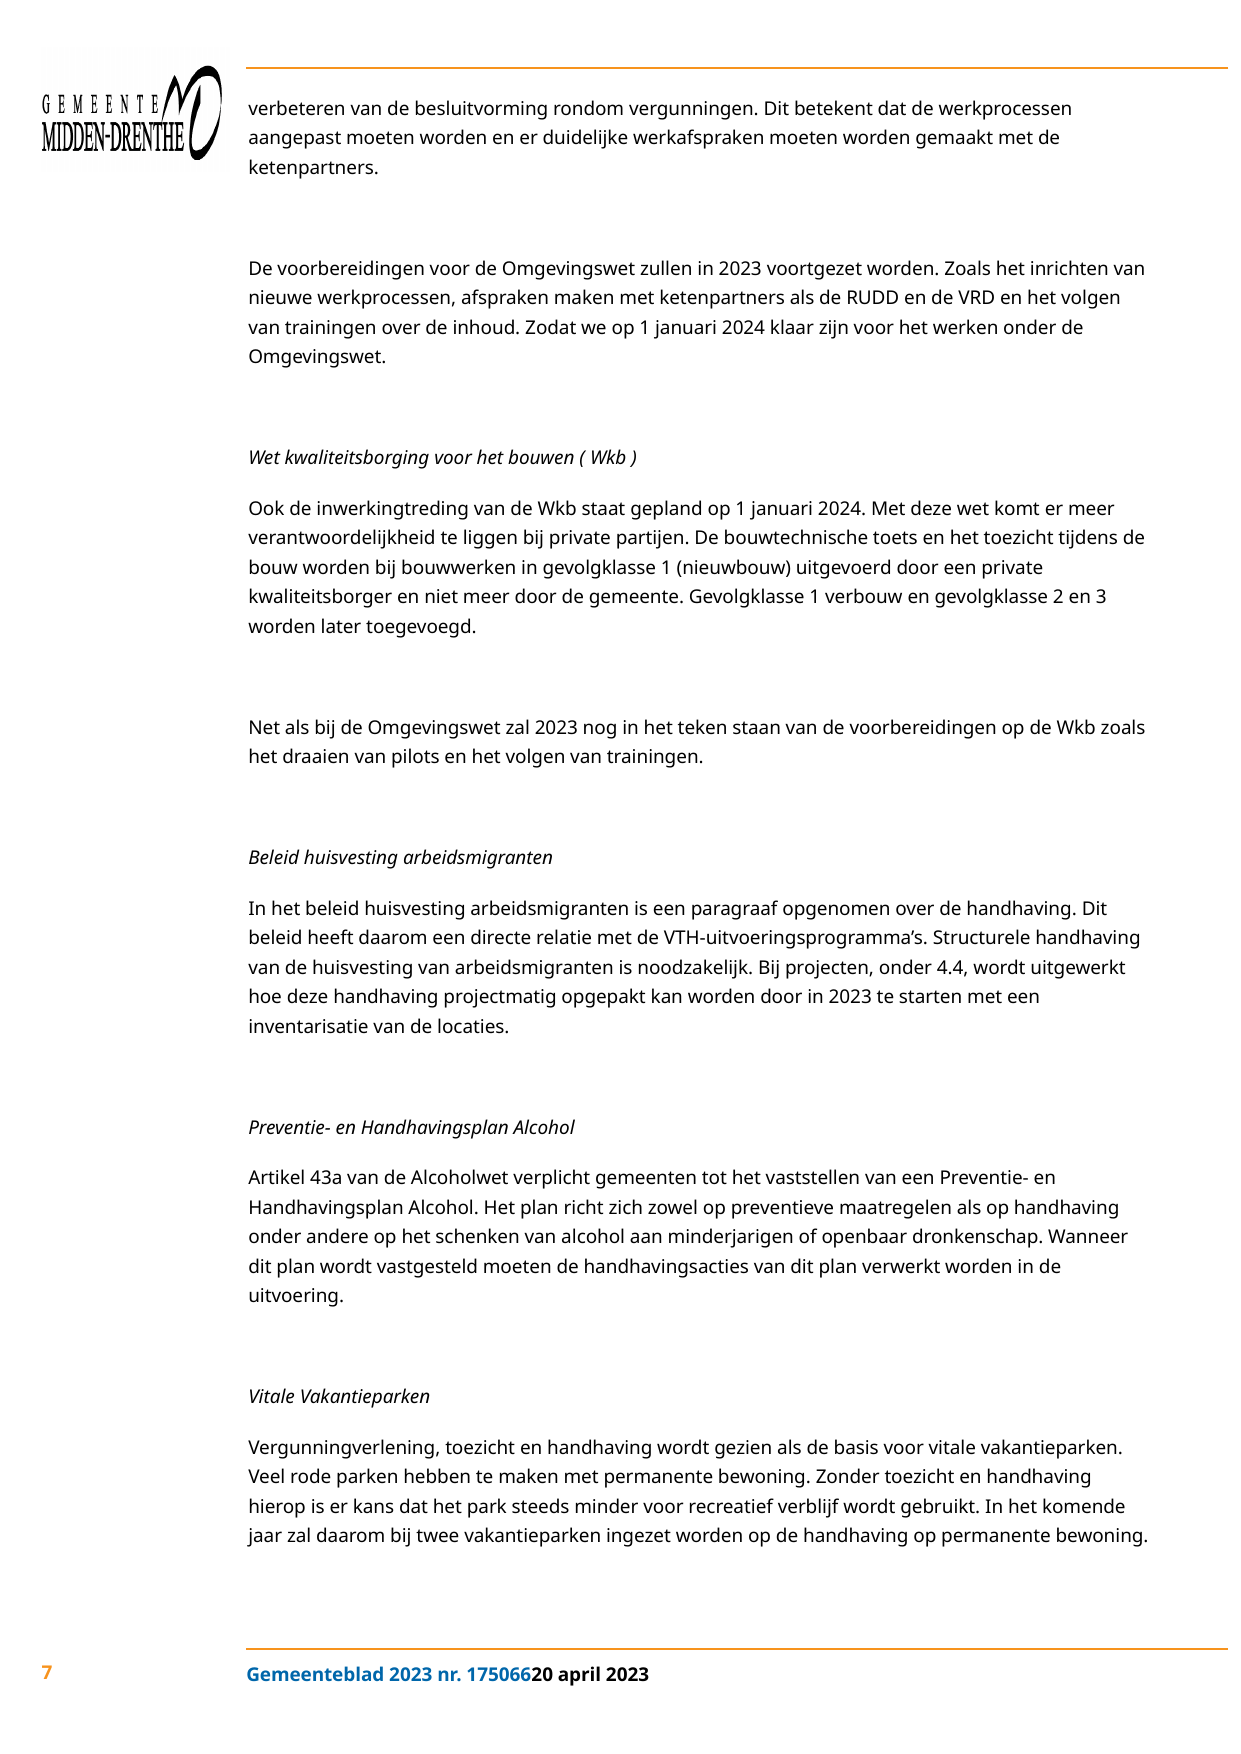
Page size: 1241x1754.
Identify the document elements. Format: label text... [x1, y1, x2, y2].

text Vitale Vakantieparken [248, 1383, 1152, 1409]
text verbeteren van de besluitvorming rondom vergunningen. Dit betekent dat de werkprocessen aangepast moeten worden en er duidelijke werkafspraken moeten worden gemaakt met de ketenpartners. [248, 95, 1152, 180]
text Wet kwaliteitsborging voor het bouwen ( Wkb ) [248, 444, 1152, 470]
picture [41, 47, 231, 172]
text Artikel 43a van de Alcoholwet verplicht gemeenten tot het vaststellen van een Preventie- en Handhavingsplan Alcohol. Het plan richt zich zowel op preventieve maatregelen als op handhaving onder andere op het schenken van alcohol aan minderjarigen of openbaar dronkenschap. Wanneer dit plan wordt vastgesteld moeten de handhavingsacties van dit plan verwerkt worden in de uitvoering. [248, 1164, 1152, 1308]
text Preventie- en Handhavingsplan Alcohol [248, 1114, 1152, 1140]
text De voorbereidingen voor de Omgevingswet zullen in 2023 voortgezet worden. Zoals het inrichten van nieuwe werkprocessen, afspraken maken met ketenpartners als de RUDD en de VRD en het volgen van trainingen over de inhoud. Zodat we op 1 januari 2024 klaar zijn voor het werken onder de Omgevingswet. [248, 255, 1152, 369]
text In het beleid huisvesting arbeidsmigranten is een paragraaf opgenomen over de handhaving. Dit beleid heeft daarom een directe relatie met de VTH-uitvoeringsprogramma’s. Structurele handhaving van de huisvesting van arbeidsmigranten is noodzakelijk. Bij projecten, onder 4.4, wordt uitgewerkt hoe deze handhaving projectmatig opgepakt kan worden door in 2023 te starten met een inventarisatie van de locaties. [248, 895, 1152, 1039]
text Net als bij de Omgevingswet zal 2023 nog in het teken staan van de voorbereidingen op de Wkb zoals het draaien van pilots en het volgen van trainingen. [248, 714, 1152, 769]
text Ook de inwerkingtreding van de Wkb staat gepland op 1 januari 2024. Met deze wet komt er meer verantwoordelijkheid te liggen bij private partijen. De bouwtechnische toets en het toezicht tijdens de bouw worden bij bouwwerken in gevolgklasse 1 (nieuwbouw) uitgevoerd door een private kwaliteitsborger en niet meer door de gemeente. Gevolgklasse 1 verbouw en gevolgklasse 2 en 3 worden later toegevoegd. [248, 495, 1152, 639]
text Beleid huisvesting arbeidsmigranten [248, 844, 1152, 870]
text Vergunningverlening, toezicht en handhaving wordt gezien als de basis voor vitale vakantieparken. Veel rode parken hebben te maken met permanente bewoning. Zonder toezicht en handhaving hierop is er kans dat het park steeds minder voor recreatief verblijf wordt gebruikt. In het komende jaar zal daarom bij twee vakantieparken ingezet worden op de handhaving op permanente bewoning. [248, 1434, 1152, 1548]
